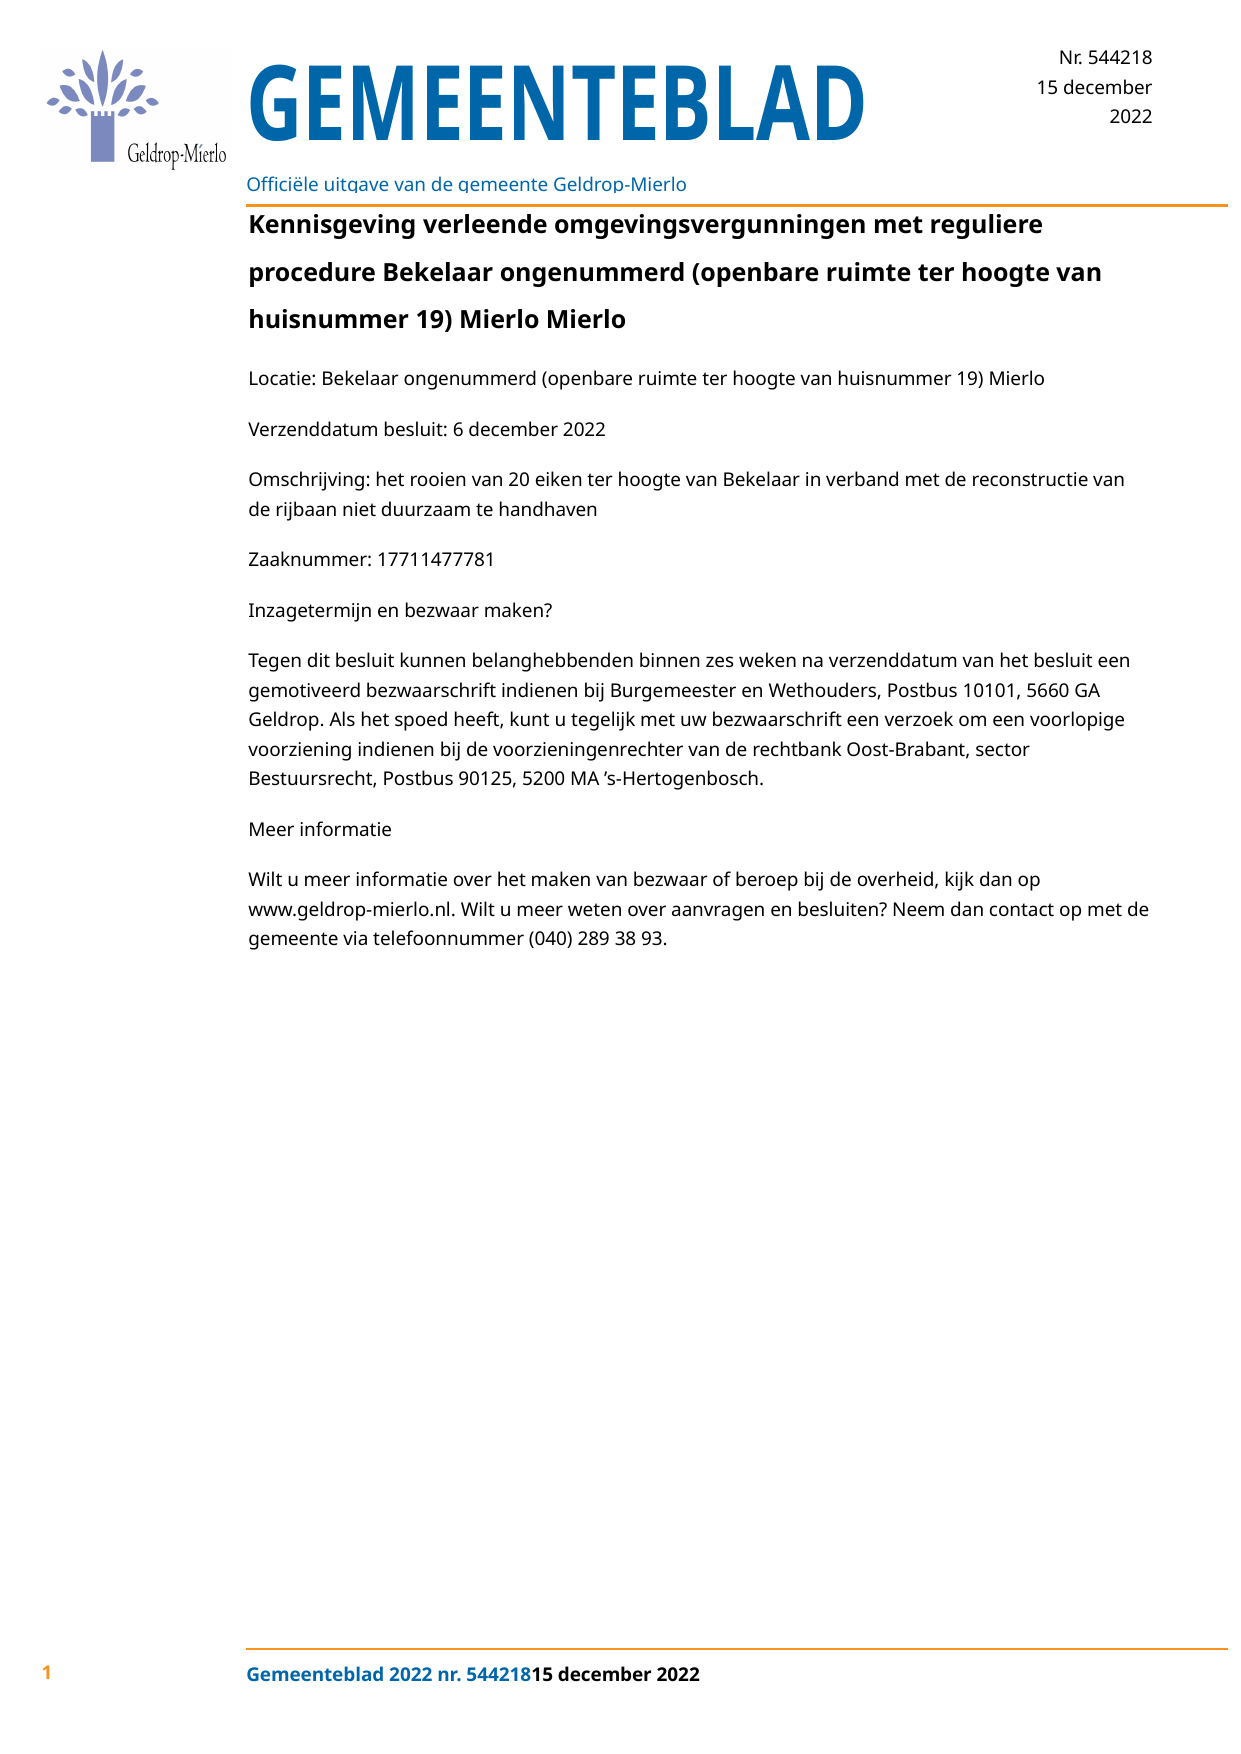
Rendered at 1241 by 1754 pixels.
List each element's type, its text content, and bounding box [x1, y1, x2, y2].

text Wilt u meer informatie over het maken van bezwaar of beroep bij de overheid, kijk dan op www.geldrop-mierlo.nl. Wilt u meer weten over aanvragen en besluiten? Neem dan contact op met de gemeente via telefoonnummer (040) 289 38 93. [248, 866, 1152, 951]
text Zaaknummer: 17711477781 [248, 546, 1152, 572]
text Kennisgeving verleende omgevingsvergunningen met reguliere procedure Bekelaar ongenummerd (openbare ruimte ter hoogte van huisnummer 19) Mierlo Mierlo [248, 207, 1152, 336]
text Tegen dit besluit kunnen belanghebbenden binnen zes weken na verzenddatum van het besluit een gemotiveerd bezwaarschrift indienen bij Burgemeester en Wethouders, Postbus 10101, 5660 GA Geldrop. Als het spoed heeft, kunt u tegelijk met uw bezwaarschrift een verzoek om een voorlopige voorziening indienen bij de voorzieningenrechter van de rechtbank Oost-Brabant, sector Bestuursrecht, Postbus 90125, 5200 MA ’s-Hertogenbosch. [248, 647, 1152, 791]
text Verzenddatum besluit: 6 december 2022 [248, 416, 1152, 442]
text Inzagetermijn en bezwaar maken? [248, 597, 1152, 622]
text Locatie: Bekelaar ongenummerd (openbare ruimte ter hoogte van huisnummer 19) Mierlo [248, 366, 1152, 391]
text Omschrijving: het rooien van 20 eiken ter hoogte van Bekelaar in verband met de reconstructie van de rijbaan niet duurzaam te handhaven [248, 466, 1152, 522]
text Meer informatie [248, 816, 1152, 842]
picture [41, 47, 231, 172]
